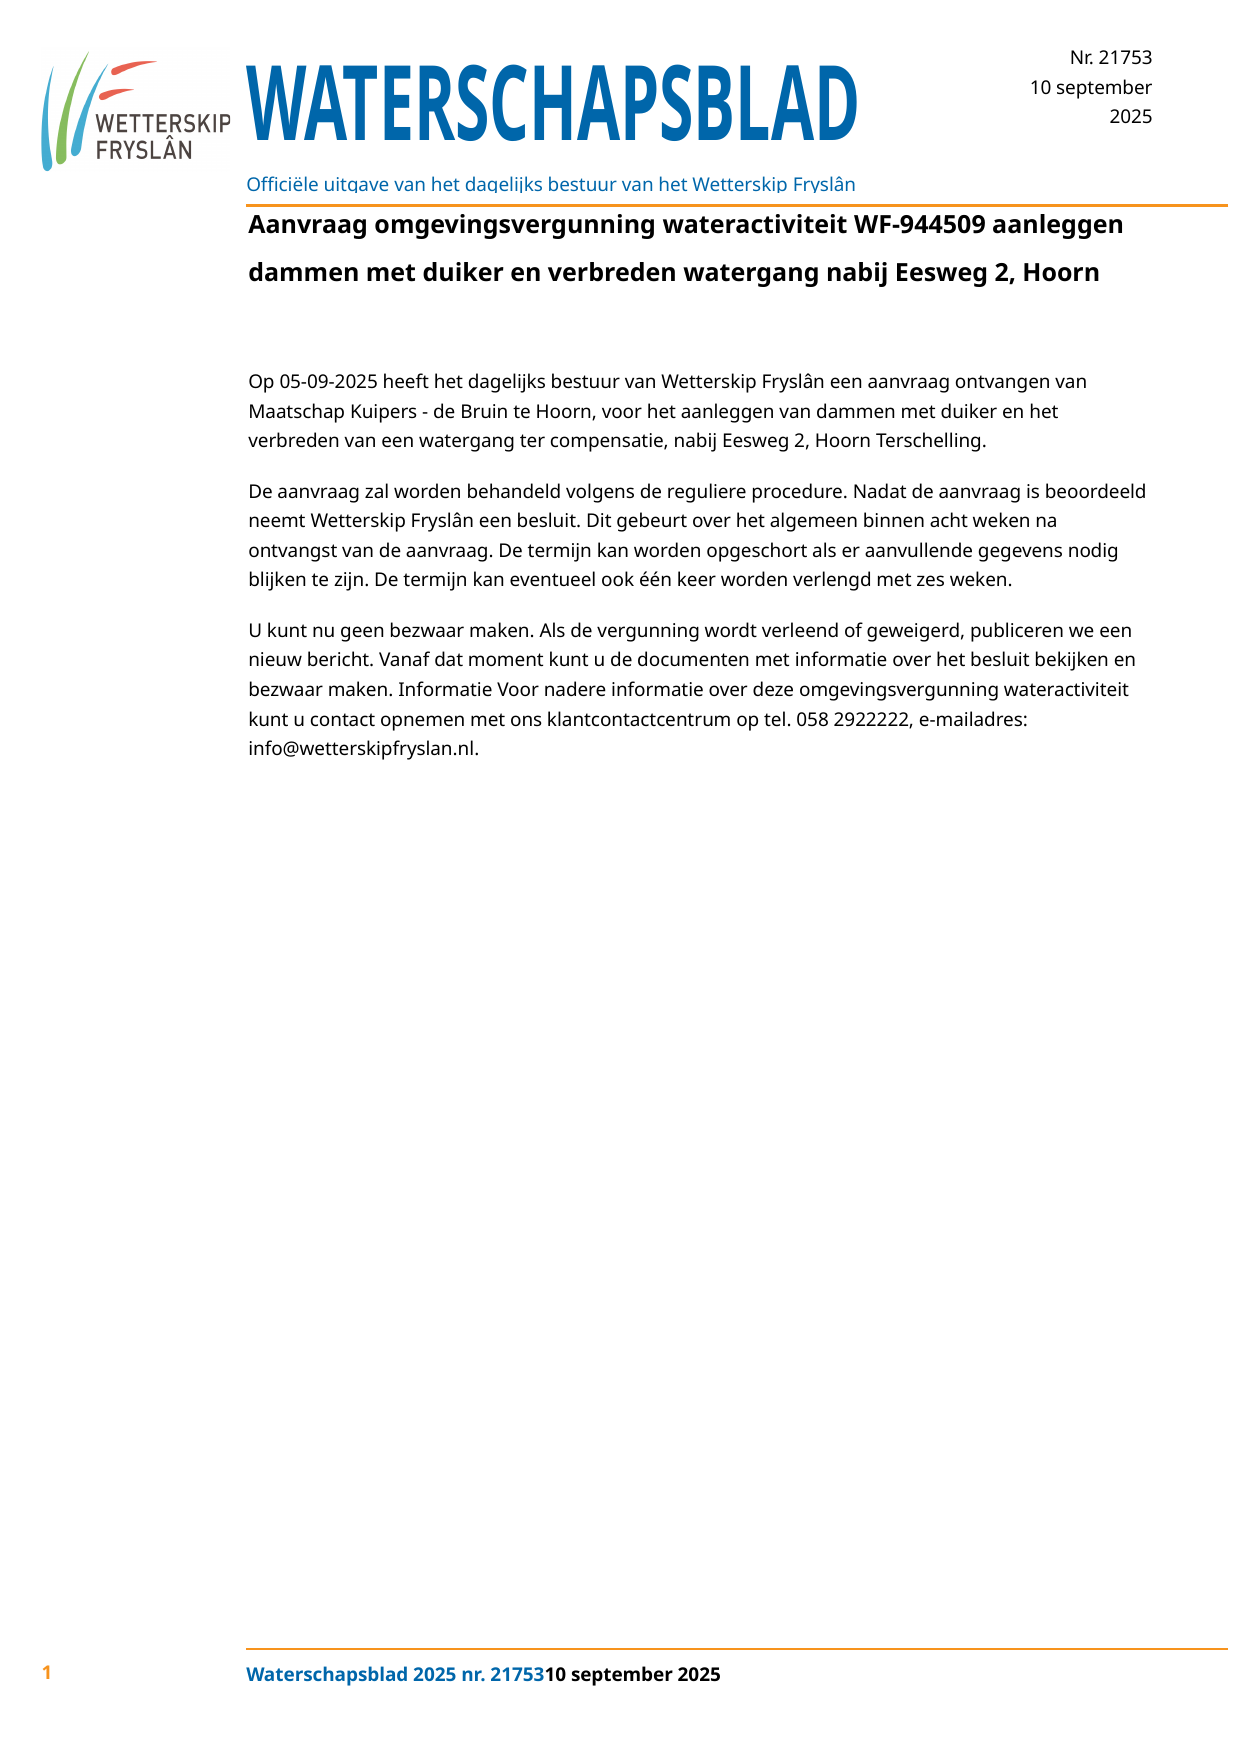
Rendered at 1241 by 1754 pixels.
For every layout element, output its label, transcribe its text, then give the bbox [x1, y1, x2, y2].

picture [41, 47, 231, 172]
text De aanvraag zal worden behandeld volgens de reguliere procedure. Nadat de aanvraag is beoordeeld neemt Wetterskip Fryslân een besluit. Dit gebeurt over het algemeen binnen acht weken na ontvangst van de aanvraag. De termijn kan worden opgeschort als er aanvullende gegevens nodig blijken te zijn. De termijn kan eventueel ook één keer worden verlengd met zes weken. [248, 478, 1152, 592]
text U kunt nu geen bezwaar maken. Als de vergunning wordt verleend of geweigerd, publiceren we een nieuw bericht. Vanaf dat moment kunt u de documenten met informatie over het besluit bekijken en bezwaar maken. Informatie Voor nadere informatie over deze omgevingsvergunning wateractiviteit kunt u contact opnemen met ons klantcontactcentrum op tel. 058 2922222, e-mailadres: info@wetterskipfryslan.nl. [248, 617, 1152, 761]
text Aanvraag omgevingsvergunning wateractiviteit WF-944509 aanleggen dammen met duiker en verbreden watergang nabij Eesweg 2, Hoorn [248, 207, 1152, 288]
text Op 05-09-2025 heeft het dagelijks bestuur van Wetterskip Fryslân een aanvraag ontvangen van Maatschap Kuipers - de Bruin te Hoorn, voor het aanleggen van dammen met duiker en het verbreden van een watergang ter compensatie, nabij Eesweg 2, Hoorn Terschelling. [248, 368, 1152, 453]
